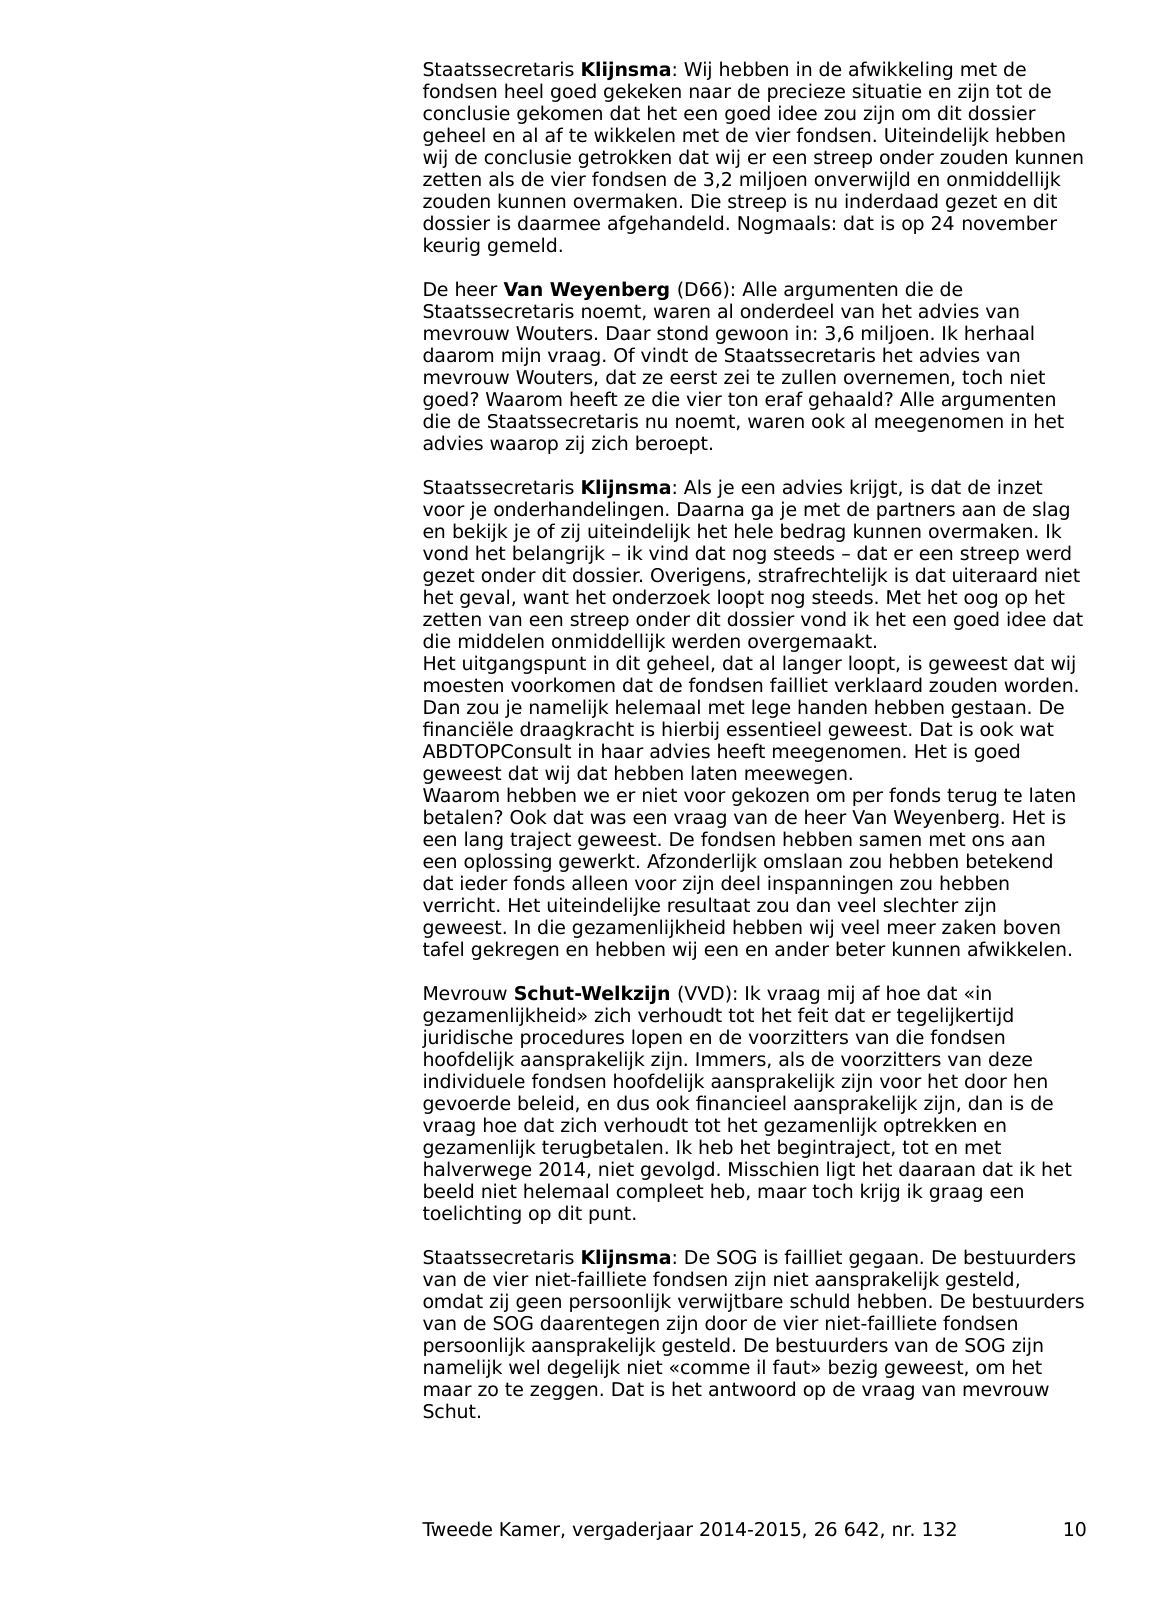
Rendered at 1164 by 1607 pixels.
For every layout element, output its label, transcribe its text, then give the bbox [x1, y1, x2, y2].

text Mevrouw Schut-Welkzijn (VVD): Ik vraag mij af hoe dat «in gezamenlijkheid» zich verhoudt tot het feit dat er tegelijkertijd juridische procedures lopen en de voorzitters van die fondsen hoofdelijk aansprakelijk zijn. Immers, als de voorzitters van deze individuele fondsen hoofdelijk aansprakelijk zijn voor het door hen gevoerde beleid, en dus ook financieel aansprakelijk zijn, dan is de vraag hoe dat zich verhoudt tot het gezamenlijk optrekken en gezamenlijk terugbetalen. Ik heb het begintraject, tot en met halverwege 2014, niet gevolgd. Misschien ligt het daaraan dat ik het beeld niet helemaal compleet heb, maar toch krijg ik graag een toelichting op dit punt. [422, 983, 1087, 1224]
text Het uitgangspunt in dit geheel, dat al langer loopt, is geweest dat wij moesten voorkomen dat de fondsen failliet verklaard zouden worden. Dan zou je namelijk helemaal met lege handen hebben gestaan. De financiële draagkracht is hierbij essentieel geweest. Dat is ook wat ABDTOPConsult in haar advies heeft meegenomen. Het is goed geweest dat wij dat hebben laten meewegen. [422, 653, 1087, 785]
text Staatssecretaris Klijnsma: Wij hebben in de afwikkeling met de fondsen heel goed gekeken naar de precieze situatie en zijn tot de conclusie gekomen dat het een goed idee zou zijn om dit dossier geheel en al af te wikkelen met de vier fondsen. Uiteindelijk hebben wij de conclusie getrokken dat wij er een streep onder zouden kunnen zetten als de vier fondsen de 3,2 miljoen onverwijld en onmiddellijk zouden kunnen overmaken. Die streep is nu inderdaad gezet en dit dossier is daarmee afgehandeld. Nogmaals: dat is op 24 november keurig gemeld. [422, 59, 1087, 257]
text Staatssecretaris Klijnsma: Als je een advies krijgt, is dat de inzet voor je onderhandelingen. Daarna ga je met de partners aan de slag en bekijk je of zij uiteindelijk het hele bedrag kunnen overmaken. Ik vond het belangrijk – ik vind dat nog steeds – dat er een streep werd gezet onder dit dossier. Overigens, strafrechtelijk is dat uiteraard niet het geval, want het onderzoek loopt nog steeds. Met het oog op het zetten van een streep onder dit dossier vond ik het een goed idee dat die middelen onmiddellijk werden overgemaakt. [422, 477, 1087, 653]
text De heer Van Weyenberg (D66): Alle argumenten die de Staatssecretaris noemt, waren al onderdeel van het advies van mevrouw Wouters. Daar stond gewoon in: 3,6 miljoen. Ik herhaal daarom mijn vraag. Of vindt de Staatssecretaris het advies van mevrouw Wouters, dat ze eerst zei te zullen overnemen, toch niet goed? Waarom heeft ze die vier ton eraf gehaald? Alle argumenten die de Staatssecretaris nu noemt, waren ook al meegenomen in het advies waarop zij zich beroept. [422, 279, 1087, 455]
text Staatssecretaris Klijnsma: De SOG is failliet gegaan. De bestuurders van de vier niet-failliete fondsen zijn niet aansprakelijk gesteld, omdat zij geen persoonlijk verwijtbare schuld hebben. De bestuurders van de SOG daarentegen zijn door de vier niet-failliete fondsen persoonlijk aansprakelijk gesteld. De bestuurders van de SOG zijn namelijk wel degelijk niet «comme il faut» bezig geweest, om het maar zo te zeggen. Dat is het antwoord op de vraag van mevrouw Schut. [422, 1247, 1087, 1423]
text Waarom hebben we er niet voor gekozen om per fonds terug te laten betalen? Ook dat was een vraag van de heer Van Weyenberg. Het is een lang traject geweest. De fondsen hebben samen met ons aan een oplossing gewerkt. Afzonderlijk omslaan zou hebben betekend dat ieder fonds alleen voor zijn deel inspanningen zou hebben verricht. Het uiteindelijke resultaat zou dan veel slechter zijn geweest. In die gezamenlijkheid hebben wij veel meer zaken boven tafel gekregen en hebben wij een en ander beter kunnen afwikkelen. [422, 785, 1087, 961]
